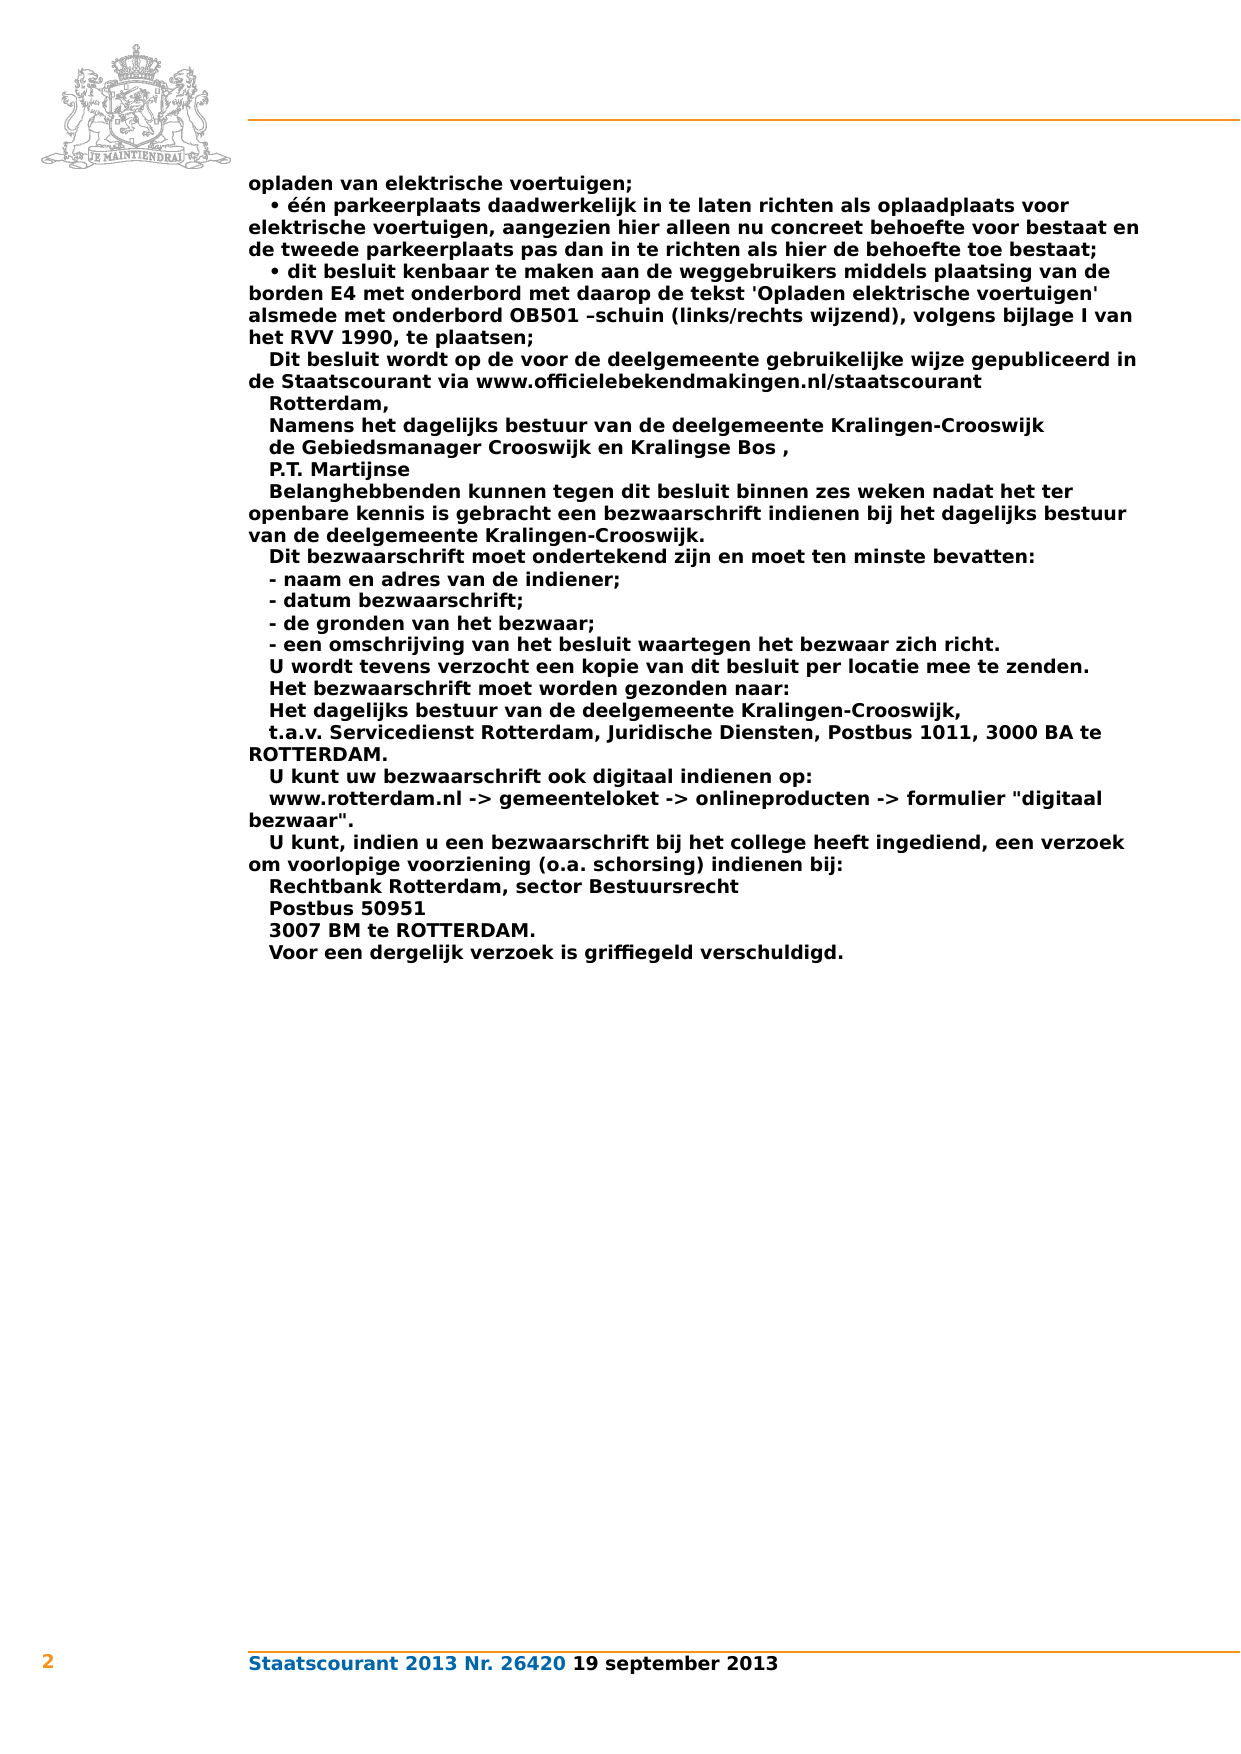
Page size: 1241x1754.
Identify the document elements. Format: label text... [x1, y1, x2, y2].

text Voor een dergelijk verzoek is griffiegeld verschuldigd. [248, 942, 1163, 964]
text • één parkeerplaats daadwerkelijk in te laten richten als oplaadplaats voor elektrische voertuigen, aangezien hier alleen nu concreet behoefte voor bestaat en de tweede parkeerplaats pas dan in te richten als hier de behoefte toe bestaat; [248, 195, 1163, 261]
text Rechtbank Rotterdam, sector Bestuursrecht [248, 876, 1163, 898]
text Postbus 50951 [248, 898, 1163, 920]
text de Gebiedsmanager Crooswijk en Kralingse Bos , [248, 437, 1163, 458]
text - datum bezwaarschrift; [248, 590, 1163, 612]
text opladen van elektrische voertuigen; [248, 173, 1163, 195]
text U wordt tevens verzocht een kopie van dit besluit per locatie mee te zenden. [248, 656, 1163, 678]
text U kunt, indien u een bezwaarschrift bij het college heeft ingediend, een verzoek om voorlopige voorziening (o.a. schorsing) indienen bij: [248, 832, 1163, 876]
text U kunt uw bezwaarschrift ook digitaal indienen op: [248, 766, 1163, 788]
picture [41, 44, 231, 169]
text • dit besluit kenbaar te maken aan de weggebruikers middels plaatsing van de borden E4 met onderbord met daarop de tekst 'Opladen elektrische voertuigen' alsmede met onderbord OB501 –schuin (links/rechts wijzend), volgens bijlage I van het RVV 1990, te plaatsen; [248, 261, 1163, 349]
text Dit besluit wordt op de voor de deelgemeente gebruikelijke wijze gepubliceerd in de Staatscourant via www.officielebekendmakingen.nl/staatscourant [248, 349, 1163, 393]
text Het dagelijks bestuur van de deelgemeente Kralingen-Crooswijk, [248, 700, 1163, 722]
text Dit bezwaarschrift moet ondertekend zijn en moet ten minste bevatten: [248, 546, 1163, 568]
text Namens het dagelijks bestuur van de deelgemeente Kralingen-Crooswijk [248, 414, 1163, 437]
text t.a.v. Servicedienst Rotterdam, Juridische Diensten, Postbus 1011, 3000 BA te ROTTERDAM. [248, 722, 1163, 766]
text Het bezwaarschrift moet worden gezonden naar: [248, 678, 1163, 700]
text - een omschrijving van het besluit waartegen het bezwaar zich richt. [248, 634, 1163, 656]
text 3007 BM te ROTTERDAM. [248, 920, 1163, 942]
text - de gronden van het bezwaar; [248, 612, 1163, 634]
text Belanghebbenden kunnen tegen dit besluit binnen zes weken nadat het ter openbare kennis is gebracht een bezwaarschrift indienen bij het dagelijks bestuur van de deelgemeente Kralingen-Crooswijk. [248, 481, 1163, 546]
text www.rotterdam.nl -> gemeenteloket -> onlineproducten -> formulier "digitaal bezwaar". [248, 788, 1163, 832]
text Rotterdam, [248, 393, 1163, 414]
text P.T. Martijnse [248, 458, 1163, 481]
text - naam en adres van de indiener; [248, 568, 1163, 590]
